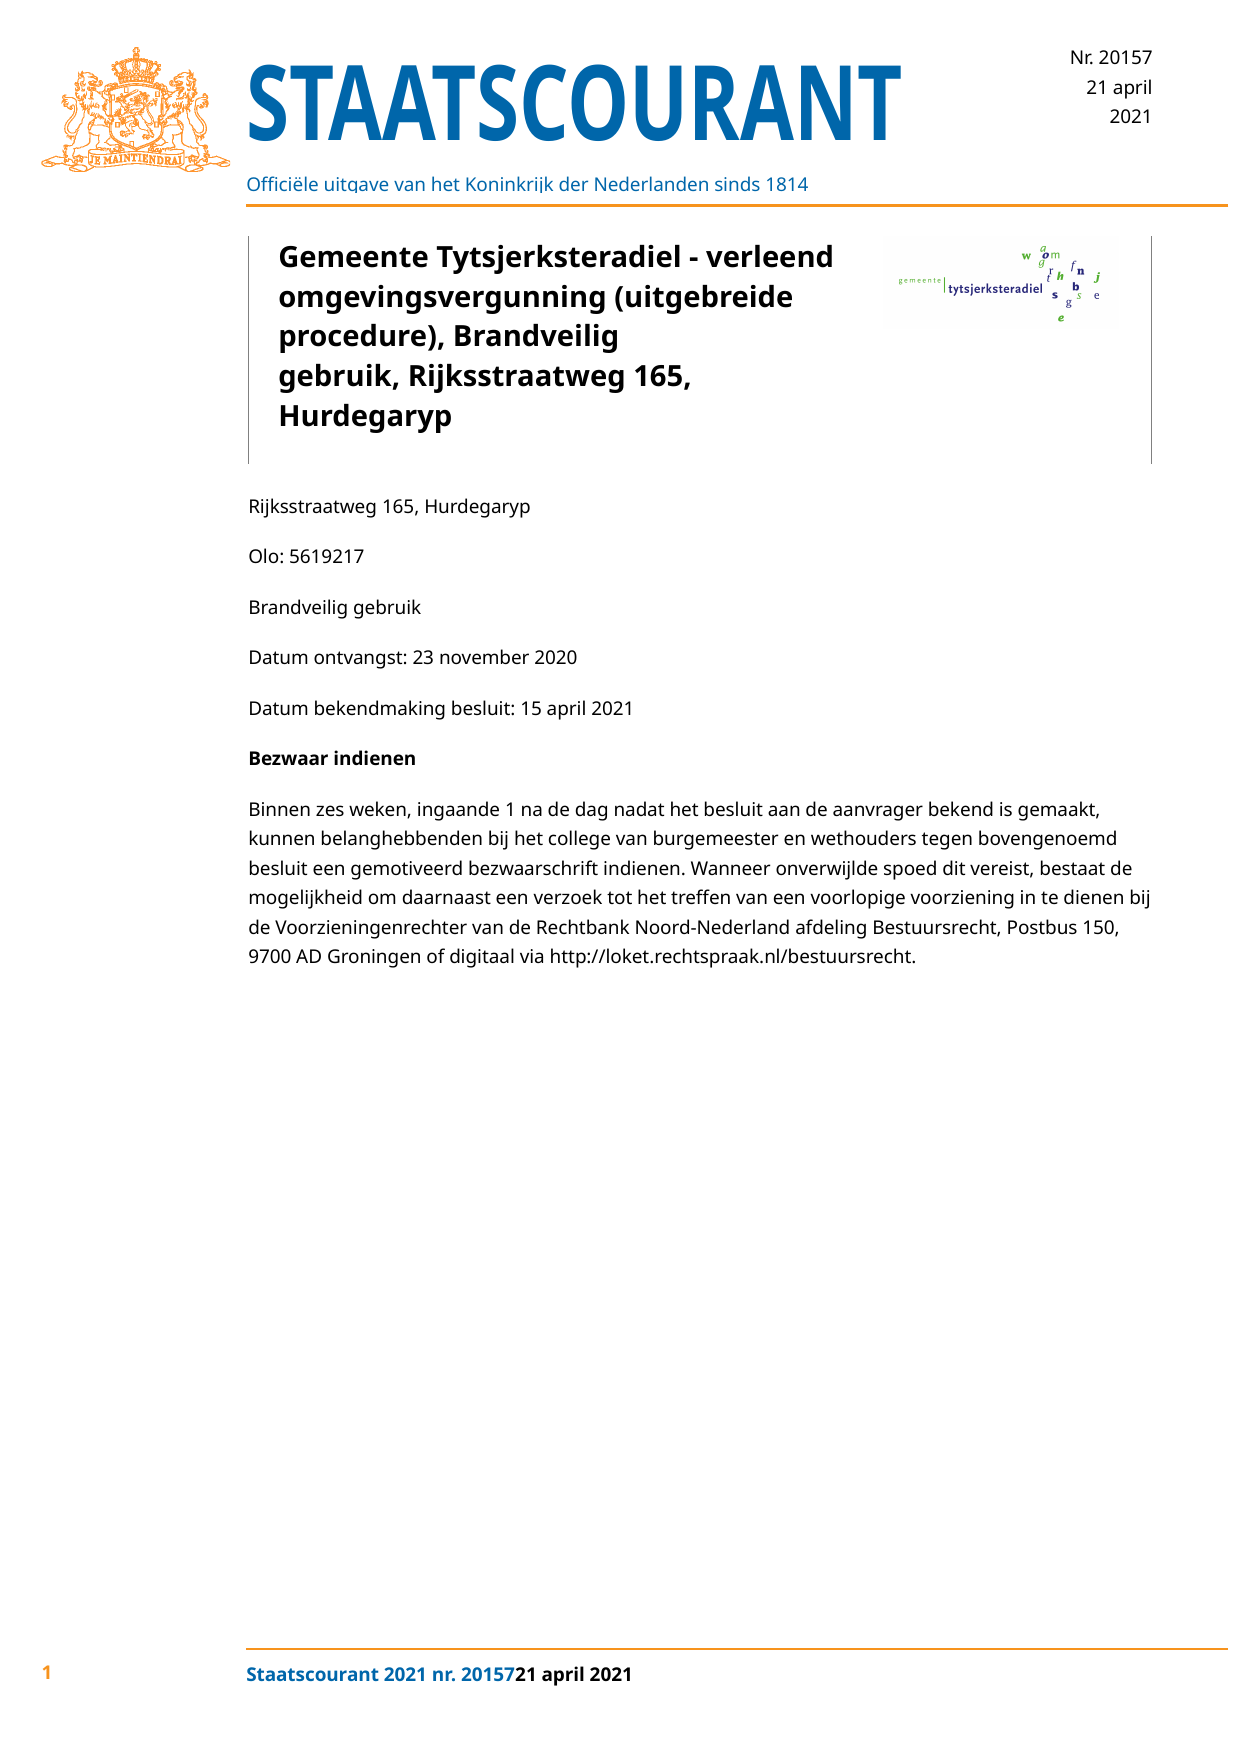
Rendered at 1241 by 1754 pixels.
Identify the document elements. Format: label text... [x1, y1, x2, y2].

text Rijksstraatweg 165, Hurdegaryp [248, 493, 1152, 519]
table_header [850, 236, 1151, 464]
picture [882, 236, 1119, 329]
text Datum ontvangst: 23 november 2020 [248, 644, 1152, 670]
text Datum bekendmaking besluit: 15 april 2021 [248, 695, 1152, 721]
text Binnen zes weken, ingaande 1 na de dag nadat het besluit aan de aanvrager bekend is gemaakt, kunnen belanghebbenden bij het college van burgemeester en wethouders tegen bovengenoemd besluit een gemotiveerd bezwaarschrift indienen. Wanneer onverwijlde spoed dit vereist, bestaat de mogelijkheid om daarnaast een verzoek tot het treffen van een voorlopige voorziening in te dienen bij de Voorzieningenrechter van de Rechtbank Noord-Nederland afdeling Bestuursrecht, Postbus 150, 9700 AD Groningen of digitaal via http://loket.rechtspraak.nl/bestuursrecht. [248, 796, 1152, 969]
picture [41, 47, 231, 172]
text Bezwaar indienen [248, 745, 1152, 771]
text Olo: 5619217 [248, 544, 1152, 569]
table_header Gemeente Tytsjerksteradiel - verleend omgevingsvergunning (uitgebreide procedure), Brandveilig gebruik, Rijksstraatweg 165, Hurdegaryp [249, 236, 850, 464]
text Brandveilig gebruik [248, 594, 1152, 620]
